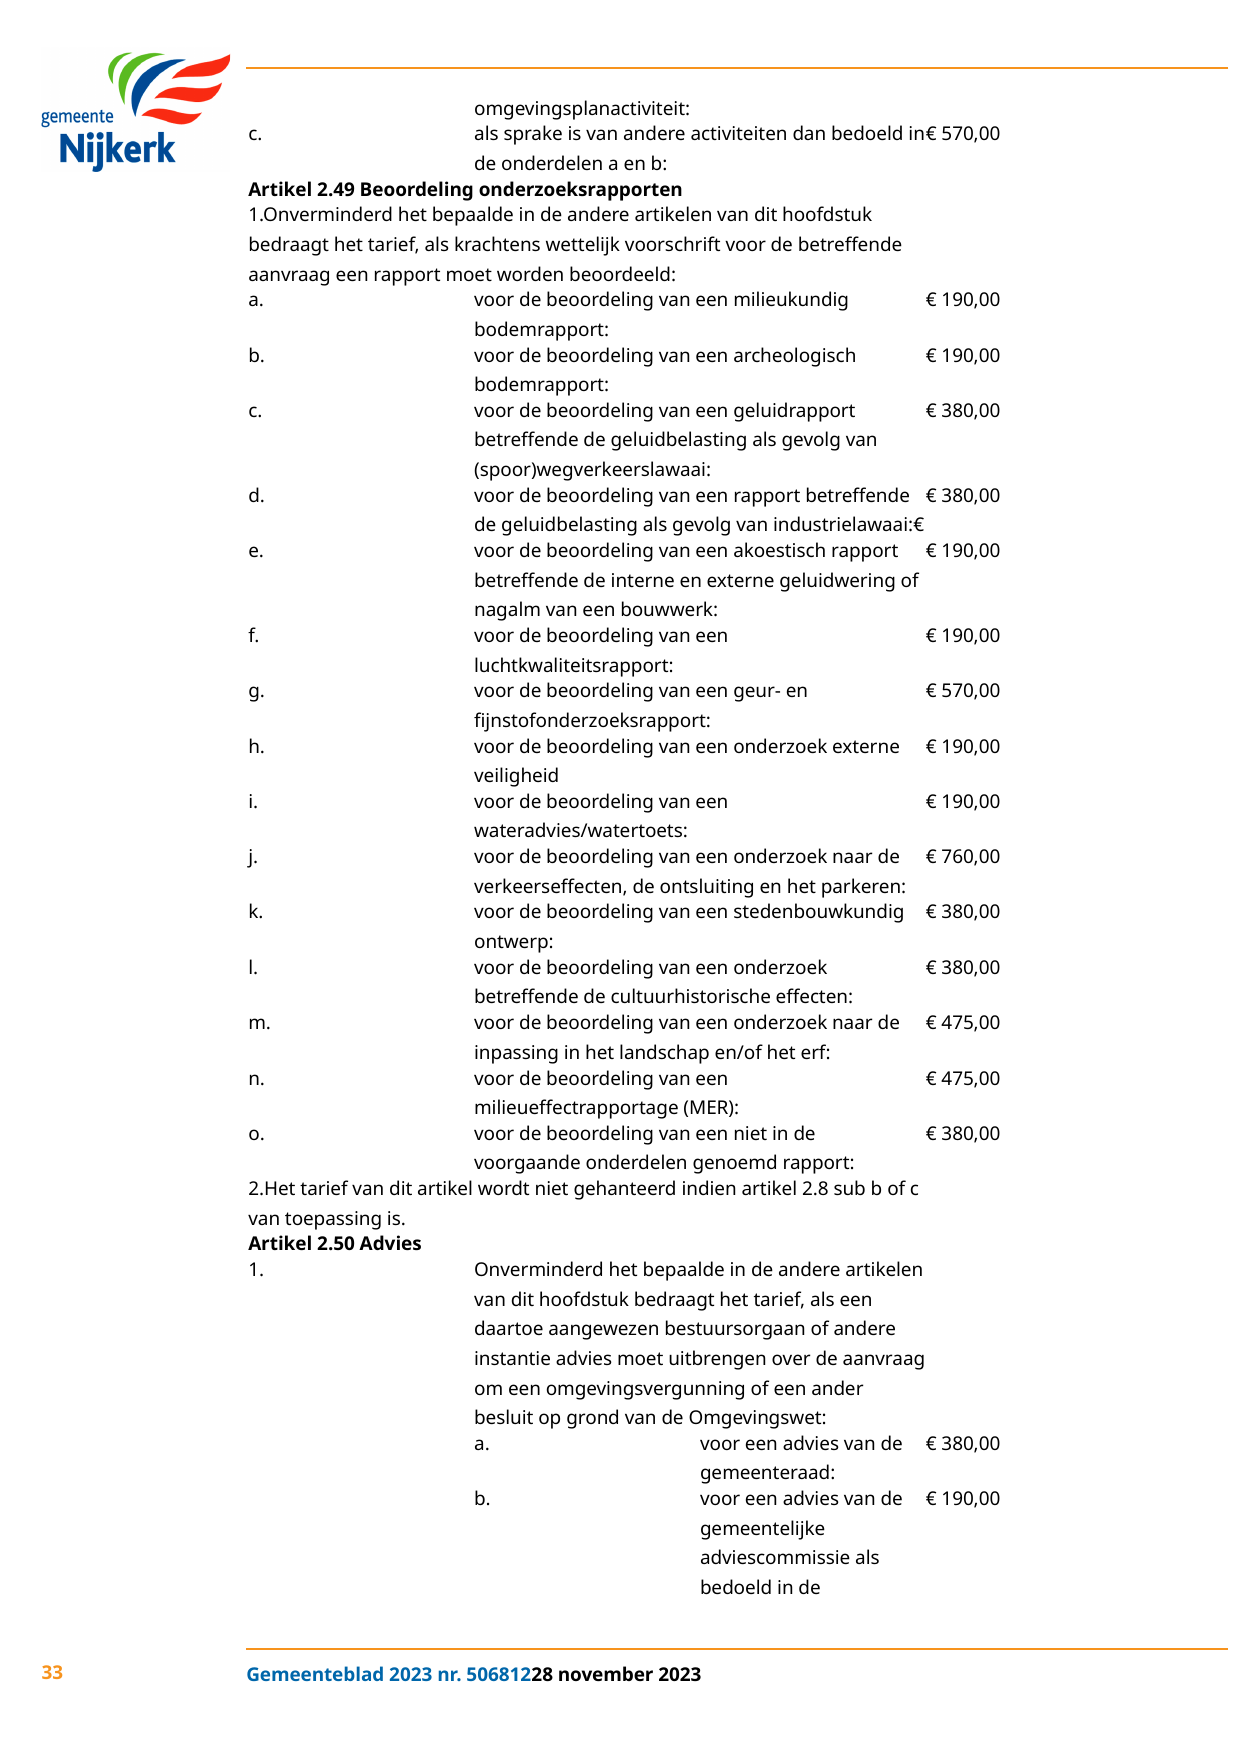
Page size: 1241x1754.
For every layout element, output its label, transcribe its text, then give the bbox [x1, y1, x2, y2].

table_cell 1.Onverminderd het bepaalde in de andere artikelen van dit hoofdstuk bedraagt het tarief, als krachtens wettelijk voorschrift voor de betreffende aanvraag een rapport moet worden beoordeeld: [248, 202, 926, 286]
table_cell Onverminderd het bepaalde in de andere artikelen van dit hoofdstuk bedraagt het tarief, als een daartoe aangewezen bestuursorgaan of andere instantie advies moet uitbrengen over de aanvraag om een omgevingsvergunning of een ander besluit op grond van de Omgevingswet: [474, 1256, 926, 1430]
table_cell € 570,00 [926, 121, 1152, 176]
table_cell voor de beoordeling van een stedenbouwkundig ontwerp: [474, 899, 926, 954]
table_cell voor de beoordeling van een milieukundig bodemrapport: [474, 286, 926, 342]
table_cell Artikel 2.50 Advies [248, 1231, 926, 1256]
table_cell [248, 1485, 474, 1600]
table_cell voor de beoordeling van een onderzoek naar de inpassing in het landschap en/of het erf: [474, 1009, 926, 1065]
table_cell m. [248, 1009, 474, 1065]
table_cell voor de beoordeling van een geur- en fijnstofonderzoeksrapport: [474, 678, 926, 733]
table_cell voor de beoordeling van een onderzoek betreffende de cultuurhistorische effecten: [474, 954, 926, 1009]
picture [41, 47, 231, 172]
table_cell c. [248, 121, 474, 176]
table_cell d. [248, 482, 474, 537]
table_cell 2.Het tarief van dit artikel wordt niet gehanteerd indien artikel 2.8 sub b of c van toepassing is. [248, 1175, 926, 1231]
table_cell j. [248, 844, 474, 899]
table_cell voor de beoordeling van een archeologisch bodemrapport: [474, 342, 926, 397]
table_cell voor de beoordeling van een wateradvies/watertoets: [474, 788, 926, 843]
table_cell voor een advies van de gemeenteraad: [700, 1430, 926, 1485]
table_cell € 190,00 [926, 342, 1152, 397]
table_cell g. [248, 678, 474, 733]
table_cell n. [248, 1065, 474, 1120]
table_cell f. [248, 622, 474, 677]
table_cell voor de beoordeling van een akoestisch rapport betreffende de interne en externe geluidwering of nagalm van een bouwwerk: [474, 537, 926, 622]
table_cell h. [248, 733, 474, 788]
table_cell € 380,00 [926, 482, 1152, 537]
table_cell [926, 1256, 1152, 1430]
table_cell [926, 202, 1152, 286]
table_cell e. [248, 537, 474, 622]
table_cell b. [474, 1485, 700, 1600]
table_cell omgevingsplanactiviteit: [474, 95, 926, 121]
table_cell voor de beoordeling van een geluidrapport betreffende de geluidbelasting als gevolg van (spoor)wegverkeerslawaai: [474, 397, 926, 482]
table_cell [926, 176, 1152, 202]
table_cell € 570,00 [926, 678, 1152, 733]
table_cell € 190,00 [926, 622, 1152, 677]
table_cell als sprake is van andere activiteiten dan bedoeld in de onderdelen a en b: [474, 121, 926, 176]
table_cell € 190,00 [926, 733, 1152, 788]
table_cell l. [248, 954, 474, 1009]
table_cell € 190,00 [926, 1485, 1152, 1600]
table_cell k. [248, 899, 474, 954]
table_cell i. [248, 788, 474, 843]
table_cell € 380,00 [926, 1430, 1152, 1485]
table_cell € 380,00 [926, 899, 1152, 954]
table_cell c. [248, 397, 474, 482]
table_cell € 475,00 [926, 1065, 1152, 1120]
table_cell [926, 1175, 1152, 1231]
table_cell [248, 1430, 474, 1485]
table_cell voor de beoordeling van een onderzoek naar de verkeerseffecten, de ontsluiting en het parkeren: [474, 844, 926, 899]
table_cell € 380,00 [926, 1120, 1152, 1175]
table_cell € 475,00 [926, 1009, 1152, 1065]
table_cell voor de beoordeling van een niet in de voorgaande onderdelen genoemd rapport: [474, 1120, 926, 1175]
table_cell voor de beoordeling van een rapport betreffende de geluidbelasting als gevolg van industrielawaai:€ [474, 482, 926, 537]
table_cell € 380,00 [926, 397, 1152, 482]
table_cell b. [248, 342, 474, 397]
table_cell [926, 1231, 1152, 1256]
table_cell voor de beoordeling van een milieueffectrapportage (MER): [474, 1065, 926, 1120]
table_cell o. [248, 1120, 474, 1175]
table_cell € 190,00 [926, 788, 1152, 843]
table_cell 1. [248, 1256, 474, 1430]
table_cell Artikel 2.49 Beoordeling onderzoeksrapporten [248, 176, 926, 202]
table_cell € 190,00 [926, 286, 1152, 342]
table_cell € 760,00 [926, 844, 1152, 899]
table_cell voor een advies van de gemeentelijke adviescommissie als bedoeld in de [700, 1485, 926, 1600]
table_cell voor de beoordeling van een onderzoek externe veiligheid [474, 733, 926, 788]
table_cell € 380,00 [926, 954, 1152, 1009]
table_cell € 190,00 [926, 537, 1152, 622]
table_cell [926, 95, 1152, 121]
table_cell a. [474, 1430, 700, 1485]
table_cell [248, 95, 474, 121]
table_cell voor de beoordeling van een luchtkwaliteitsrapport: [474, 622, 926, 677]
table_cell a. [248, 286, 474, 342]
